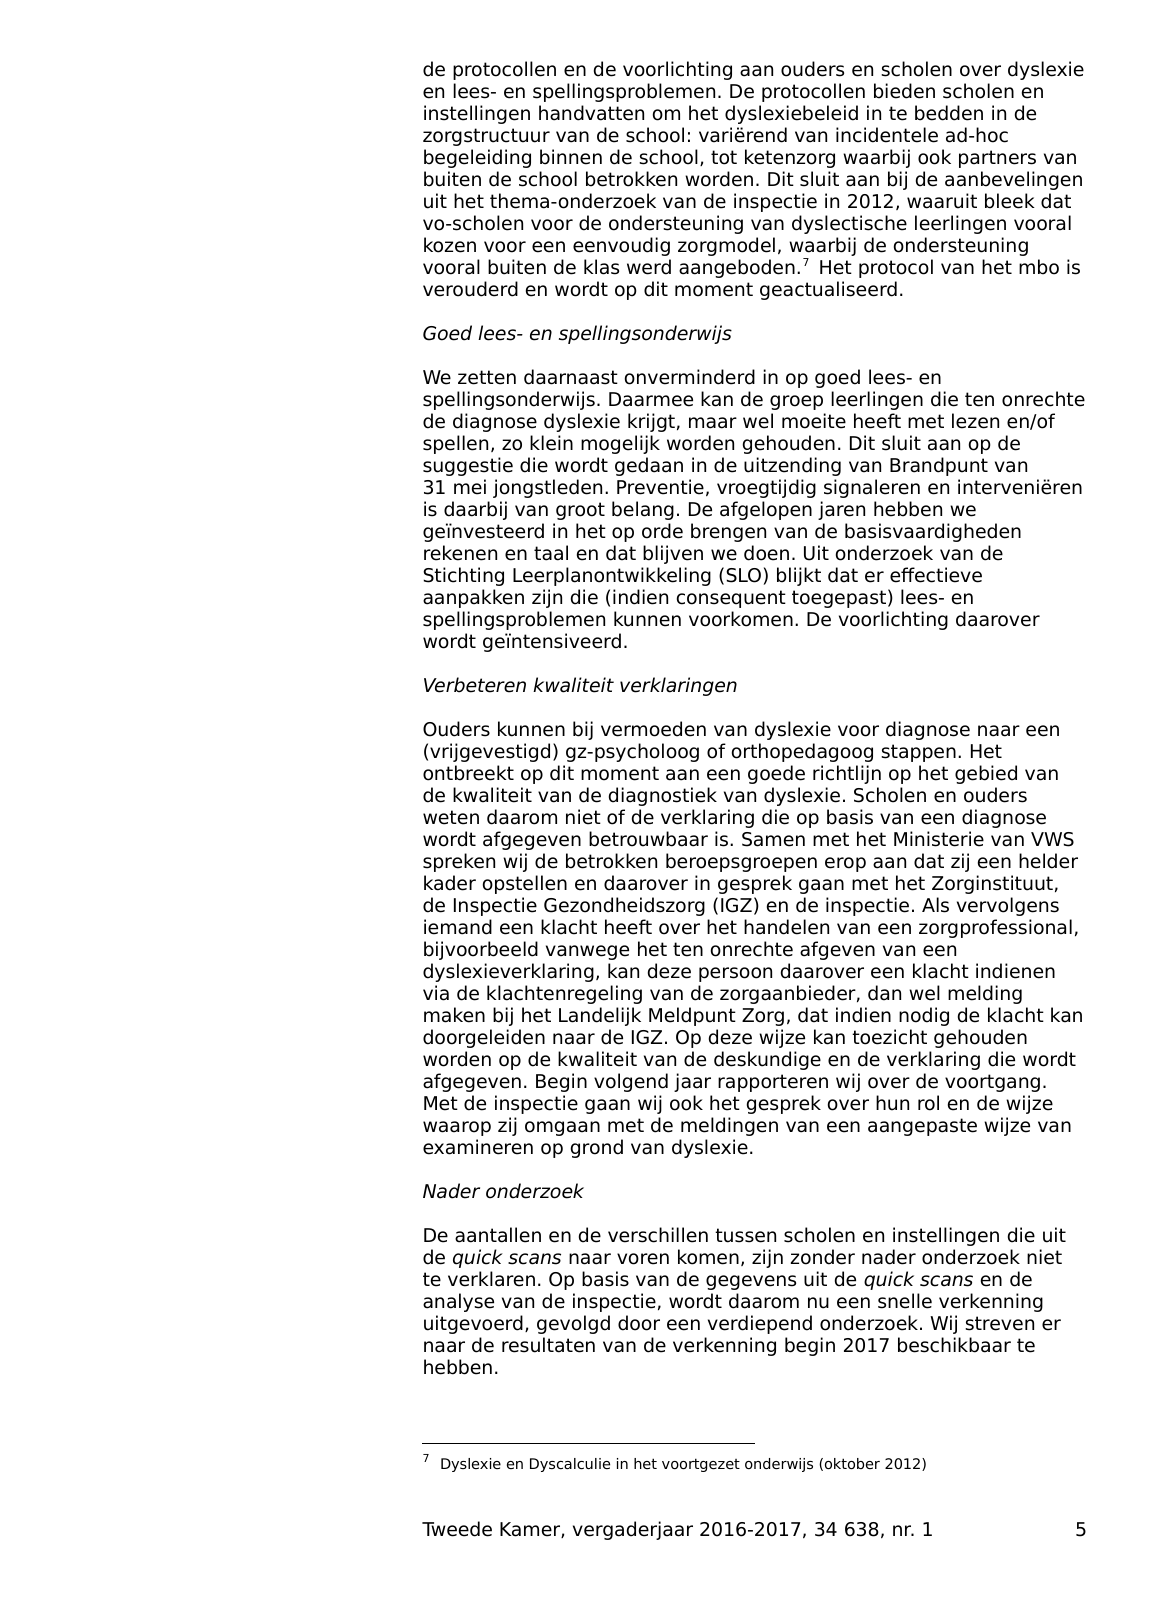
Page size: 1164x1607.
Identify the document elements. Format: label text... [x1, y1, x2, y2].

text Ouders kunnen bij vermoeden van dyslexie voor diagnose naar een (vrijgevestigd) gz-psycholoog of orthopedagoog stappen. Het ontbreekt op dit moment aan een goede richtlijn op het gebied van de kwaliteit van de diagnostiek van dyslexie. Scholen en ouders weten daarom niet of de verklaring die op basis van een diagnose wordt afgegeven betrouwbaar is. Samen met het Ministerie van VWS spreken wij de betrokken beroepsgroepen erop aan dat zij een helder kader opstellen en daarover in gesprek gaan met het Zorginstituut, de Inspectie Gezondheidszorg (IGZ) en de inspectie. Als vervolgens iemand een klacht heeft over het handelen van een zorgprofessional, bijvoorbeeld vanwege het ten onrechte afgeven van een dyslexieverklaring, kan deze persoon daarover een klacht indienen via de klachtenregeling van de zorgaanbieder, dan wel melding maken bij het Landelijk Meldpunt Zorg, dat indien nodig de klacht kan doorgeleiden naar de IGZ. Op deze wijze kan toezicht gehouden worden op de kwaliteit van de deskundige en de verklaring die wordt afgegeven. Begin volgend jaar rapporteren wij over de voortgang. Met de inspectie gaan wij ook het gesprek over hun rol en de wijze waarop zij omgaan met de meldingen van een aangepaste wijze van examineren op grond van dyslexie. [422, 719, 1087, 1159]
subtitle Verbeteren kwaliteit verklaringen [422, 675, 1087, 697]
subtitle Nader onderzoek [422, 1181, 1087, 1203]
text De aantallen en de verschillen tussen scholen en instellingen die uit de quick scans naar voren komen, zijn zonder nader onderzoek niet te verklaren. Op basis van de gegevens uit de quick scans en de analyse van de inspectie, wordt daarom nu een snelle verkenning uitgevoerd, gevolgd door een verdiepend onderzoek. Wij streven er naar de resultaten van de verkenning begin 2017 beschikbaar te hebben. [422, 1225, 1087, 1379]
text Dyslexie en Dyscalculie in het voortgezet onderwijs (oktober 2012) [422, 1452, 1087, 1474]
subtitle Goed lees- en spellingsonderwijs [422, 323, 1087, 345]
text de protocollen en de voorlichting aan ouders en scholen over dyslexie en lees- en spellingsproblemen. De protocollen bieden scholen en instellingen handvatten om het dyslexiebeleid in te bedden in de zorgstructuur van de school: variërend van incidentele ad-hoc begeleiding binnen de school, tot ketenzorg waarbij ook partners van buiten de school betrokken worden. Dit sluit aan bij de aanbevelingen uit het thema-onderzoek van de inspectie in 2012, waaruit bleek dat vo-scholen voor de ondersteuning van dyslectische leerlingen vooral kozen voor een eenvoudig zorgmodel, waarbij de ondersteuning vooral buiten de klas werd aangeboden. Het protocol van het mbo is verouderd en wordt op dit moment geactualiseerd. [422, 59, 1087, 301]
text We zetten daarnaast onverminderd in op goed lees- en spellingsonderwijs. Daarmee kan de groep leerlingen die ten onrechte de diagnose dyslexie krijgt, maar wel moeite heeft met lezen en/of spellen, zo klein mogelijk worden gehouden. Dit sluit aan op de suggestie die wordt gedaan in de uitzending van Brandpunt van 31 mei jongstleden. Preventie, vroegtijdig signaleren en interveniëren is daarbij van groot belang. De afgelopen jaren hebben we geïnvesteerd in het op orde brengen van de basisvaardigheden rekenen en taal en dat blijven we doen. Uit onderzoek van de Stichting Leerplanontwikkeling (SLO) blijkt dat er effectieve aanpakken zijn die (indien consequent toegepast) lees- en spellingsproblemen kunnen voorkomen. De voorlichting daarover wordt geïntensiveerd. [422, 367, 1087, 653]
